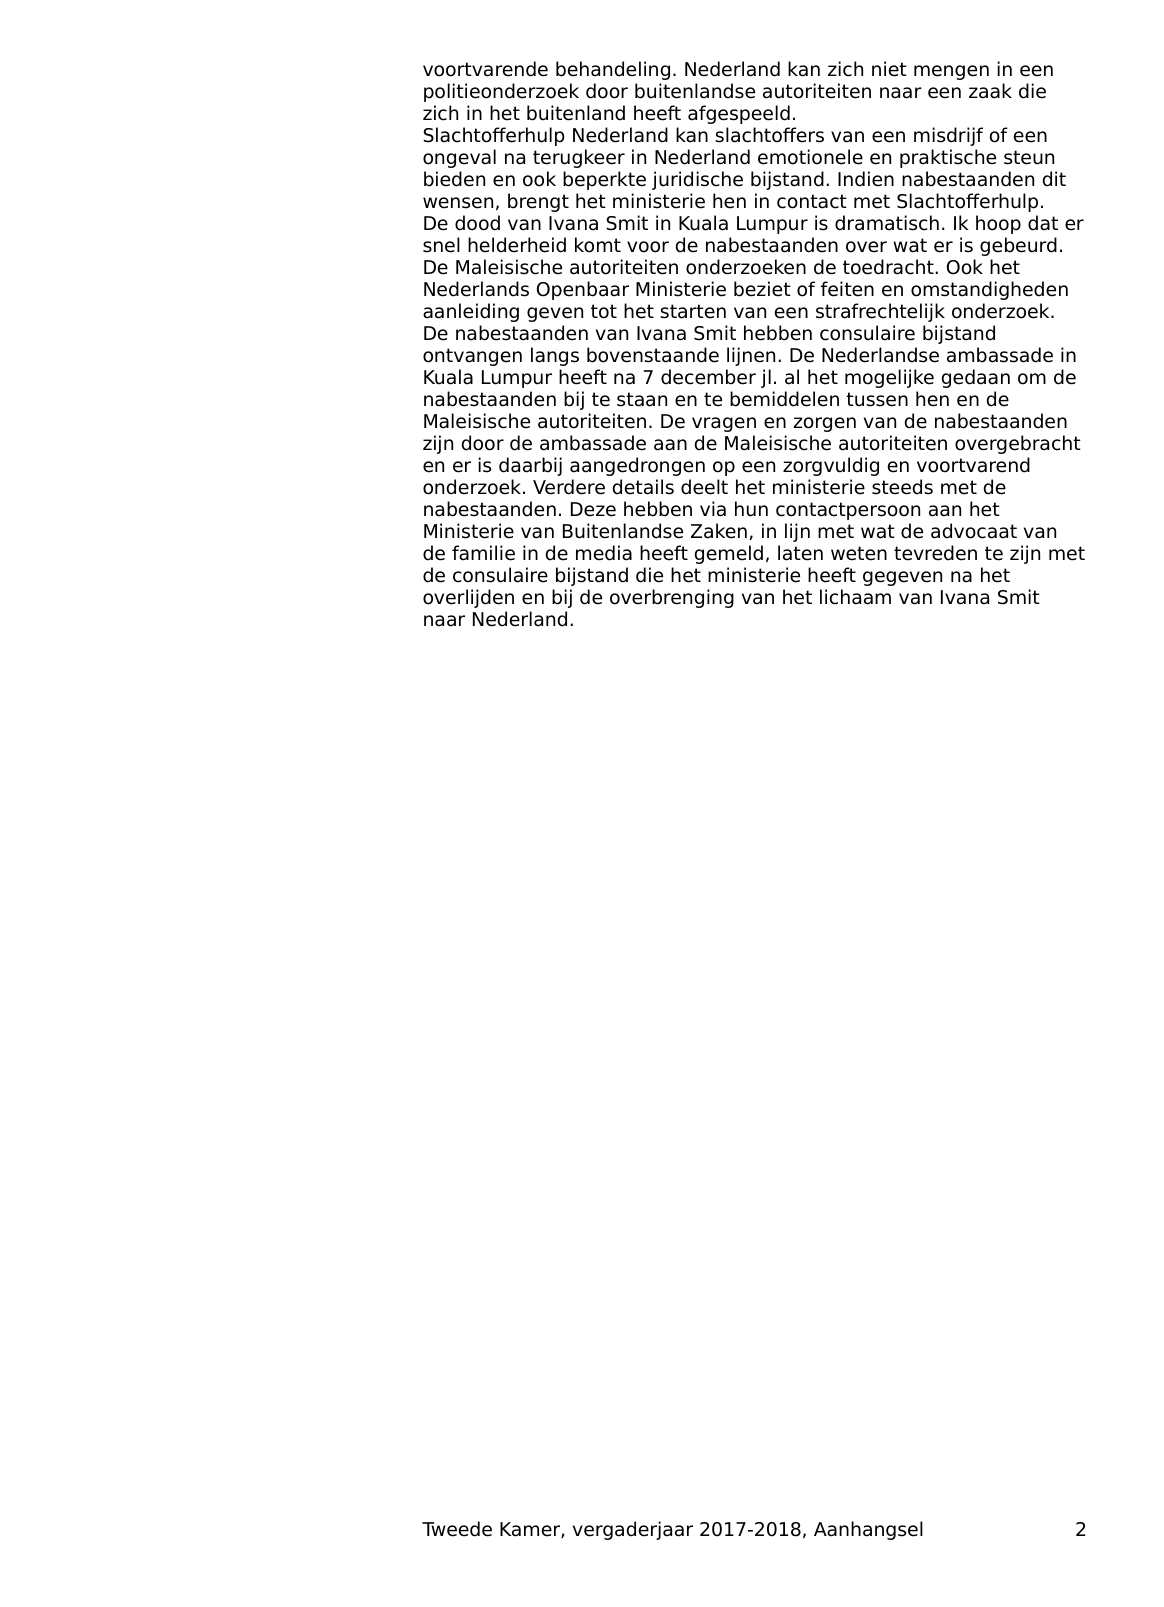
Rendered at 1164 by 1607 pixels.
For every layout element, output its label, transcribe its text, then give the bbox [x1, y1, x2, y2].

text voortvarende behandeling. Nederland kan zich niet mengen in een politieonderzoek door buitenlandse autoriteiten naar een zaak die zich in het buitenland heeft afgespeeld. [422, 59, 1087, 125]
text Slachtofferhulp Nederland kan slachtoffers van een misdrijf of een ongeval na terugkeer in Nederland emotionele en praktische steun bieden en ook beperkte juridische bijstand. Indien nabestaanden dit wensen, brengt het ministerie hen in contact met Slachtofferhulp. [422, 125, 1087, 213]
text De nabestaanden van Ivana Smit hebben consulaire bijstand ontvangen langs bovenstaande lijnen. De Nederlandse ambassade in Kuala Lumpur heeft na 7 december jl. al het mogelijke gedaan om de nabestaanden bij te staan en te bemiddelen tussen hen en de Maleisische autoriteiten. De vragen en zorgen van de nabestaanden zijn door de ambassade aan de Maleisische autoriteiten overgebracht en er is daarbij aangedrongen op een zorgvuldig en voortvarend onderzoek. Verdere details deelt het ministerie steeds met de nabestaanden. Deze hebben via hun contactpersoon aan het Ministerie van Buitenlandse Zaken, in lijn met wat de advocaat van de familie in de media heeft gemeld, laten weten tevreden te zijn met de consulaire bijstand die het ministerie heeft gegeven na het overlijden en bij de overbrenging van het lichaam van Ivana Smit naar Nederland. [422, 323, 1087, 631]
text De dood van Ivana Smit in Kuala Lumpur is dramatisch. Ik hoop dat er snel helderheid komt voor de nabestaanden over wat er is gebeurd. De Maleisische autoriteiten onderzoeken de toedracht. Ook het Nederlands Openbaar Ministerie beziet of feiten en omstandigheden aanleiding geven tot het starten van een strafrechtelijk onderzoek. [422, 213, 1087, 323]
